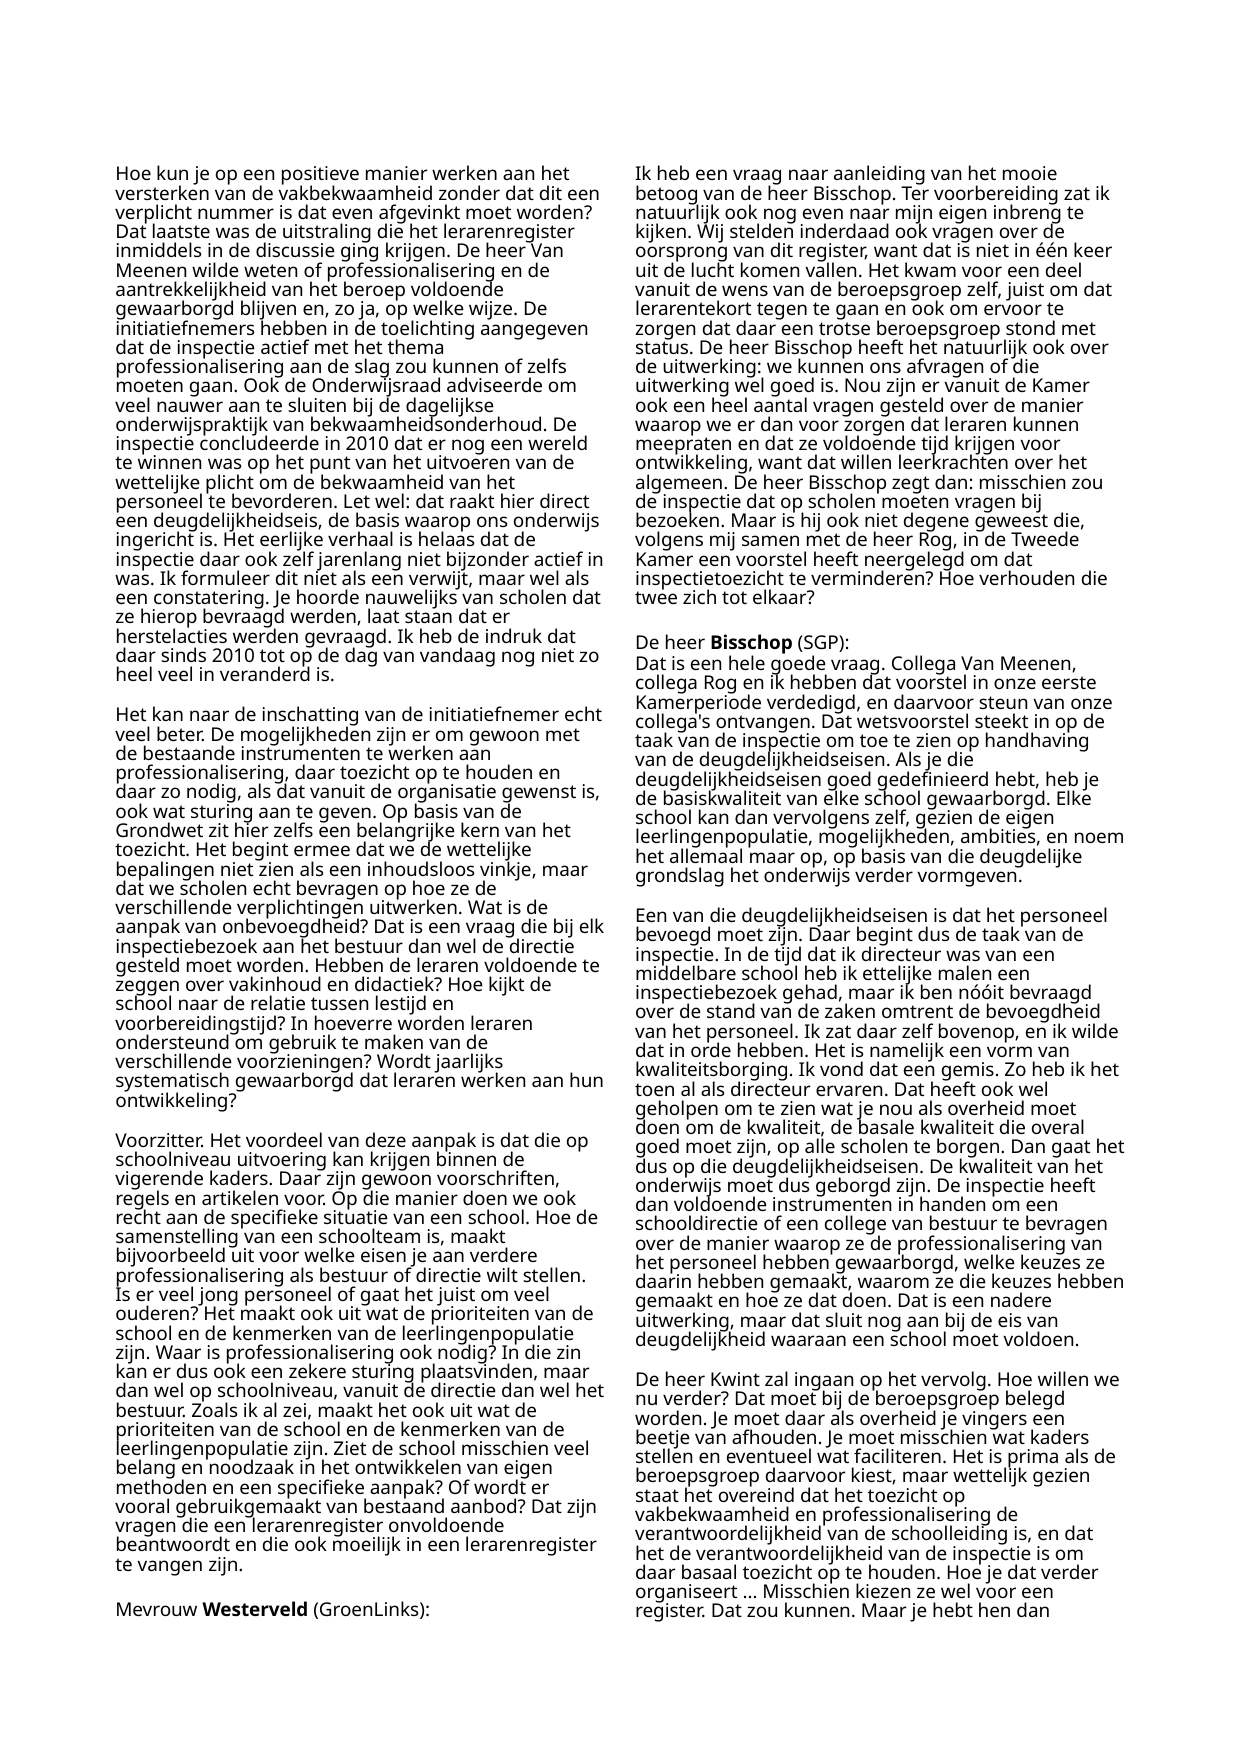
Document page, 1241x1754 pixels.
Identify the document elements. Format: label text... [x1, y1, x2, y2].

text Dat is een hele goede vraag. Collega Van Meenen, collega Rog en ik hebben dat voorstel in onze eerste Kamerperiode verdedigd, en daarvoor steun van onze collega's ontvangen. Dat wetsvoorstel steekt in op de taak van de inspectie om toe te zien op handhaving van de deugdelijkheidseisen. Als je die deugdelijkheidseisen goed gedefinieerd hebt, heb je de basiskwaliteit van elke school gewaarborgd. Elke school kan dan vervolgens zelf, gezien de eigen leerlingenpopulatie, mogelijkheden, ambities, en noem het allemaal maar op, op basis van die deugdelijke grondslag het onderwijs verder vormgeven. [635, 655, 1125, 886]
text Hoe kun je op een positieve manier werken aan het versterken van de vakbekwaamheid zonder dat dit een verplicht nummer is dat even afgevinkt moet worden? Dat laatste was de uitstraling die het lerarenregister inmiddels in de discussie ging krijgen. De heer Van Meenen wilde weten of professionalisering en de aantrekkelijkheid van het beroep voldoende gewaarborgd blijven en, zo ja, op welke wijze. De initiatiefnemers hebben in de toelichting aangegeven dat de inspectie actief met het thema professionalisering aan de slag zou kunnen of zelfs moeten gaan. Ook de Onderwijsraad adviseerde om veel nauwer aan te sluiten bij de dagelijkse onderwijspraktijk van bekwaamheidsonderhoud. De inspectie concludeerde in 2010 dat er nog een wereld te winnen was op het punt van het uitvoeren van de wettelijke plicht om de bekwaamheid van het personeel te bevorderen. Let wel: dat raakt hier direct een deugdelijkheidseis, de basis waarop ons onderwijs ingericht is. Het eerlijke verhaal is helaas dat de inspectie daar ook zelf jarenlang niet bijzonder actief in was. Ik formuleer dit niet als een verwijt, maar wel als een constatering. Je hoorde nauwelijks van scholen dat ze hierop bevraagd werden, laat staan dat er herstelacties werden gevraagd. Ik heb de indruk dat daar sinds 2010 tot op de dag van vandaag nog niet zo heel veel in veranderd is. [115, 165, 605, 686]
text Ik heb een vraag naar aanleiding van het mooie betoog van de heer Bisschop. Ter voorbereiding zat ik natuurlijk ook nog even naar mijn eigen inbreng te kijken. Wij stelden inderdaad ook vragen over de oorsprong van dit register, want dat is niet in één keer uit de lucht komen vallen. Het kwam voor een deel vanuit de wens van de beroepsgroep zelf, juist om dat lerarentekort tegen te gaan en ook om ervoor te zorgen dat daar een trotse beroepsgroep stond met status. De heer Bisschop heeft het natuurlijk ook over de uitwerking: we kunnen ons afvragen of die uitwerking wel goed is. Nou zijn er vanuit de Kamer ook een heel aantal vragen gesteld over de manier waarop we er dan voor zorgen dat leraren kunnen meepraten en dat ze voldoende tijd krijgen voor ontwikkeling, want dat willen leerkrachten over het algemeen. De heer Bisschop zegt dan: misschien zou de inspectie dat op scholen moeten vragen bij bezoeken. Maar is hij ook niet degene geweest die, volgens mij samen met de heer Rog, in de Tweede Kamer een voorstel heeft neergelegd om dat inspectietoezicht te verminderen? Hoe verhouden die twee zich tot elkaar? [635, 165, 1125, 608]
text De heer Kwint zal ingaan op het vervolg. Hoe willen we nu verder? Dat moet bij de beroepsgroep belegd worden. Je moet daar als overheid je vingers een beetje van afhouden. Je moet misschien wat kaders stellen en eventueel wat faciliteren. Het is prima als de beroepsgroep daarvoor kiest, maar wettelijk gezien staat het overeind dat het toezicht op vakbekwaamheid en professionalisering de verantwoordelijkheid van de schoolleiding is, en dat het de verantwoordelijkheid van de inspectie is om daar basaal toezicht op te houden. Hoe je dat verder organiseert … Misschien kiezen ze wel voor een register. Dat zou kunnen. Maar je hebt hen dan [635, 1371, 1125, 1622]
text Het kan naar de inschatting van de initiatiefnemer echt veel beter. De mogelijkheden zijn er om gewoon met de bestaande instrumenten te werken aan professionalisering, daar toezicht op te houden en daar zo nodig, als dat vanuit de organisatie gewenst is, ook wat sturing aan te geven. Op basis van de Grondwet zit hier zelfs een belangrijke kern van het toezicht. Het begint ermee dat we de wettelijke bepalingen niet zien als een inhoudsloos vinkje, maar dat we scholen echt bevragen op hoe ze de verschillende verplichtingen uitwerken. Wat is de aanpak van onbevoegdheid? Dat is een vraag die bij elk inspectiebezoek aan het bestuur dan wel de directie gesteld moet worden. Hebben de leraren voldoende te zeggen over vakinhoud en didactiek? Hoe kijkt de school naar de relatie tussen lestijd en voorbereidingstijd? In hoeverre worden leraren ondersteund om gebruik te maken van de verschillende voorzieningen? Wordt jaarlijks systematisch gewaarborgd dat leraren werken aan hun ontwikkeling? [115, 706, 605, 1111]
text Voorzitter. Het voordeel van deze aanpak is dat die op schoolniveau uitvoering kan krijgen binnen de vigerende kaders. Daar zijn gewoon voorschriften, regels en artikelen voor. Op die manier doen we ook recht aan de specifieke situatie van een school. Hoe de samenstelling van een schoolteam is, maakt bijvoorbeeld uit voor welke eisen je aan verdere professionalisering als bestuur of directie wilt stellen. Is er veel jong personeel of gaat het juist om veel ouderen? Het maakt ook uit wat de prioriteiten van de school en de kenmerken van de leerlingenpopulatie zijn. Waar is professionalisering ook nodig? In die zin kan er dus ook een zekere sturing plaatsvinden, maar dan wel op schoolniveau, vanuit de directie dan wel het bestuur. Zoals ik al zei, maakt het ook uit wat de prioriteiten van de school en de kenmerken van de leerlingenpopulatie zijn. Ziet de school misschien veel belang en noodzaak in het ontwikkelen van eigen methoden en een specifieke aanpak? Of wordt er vooral gebruikgemaakt van bestaand aanbod? Dat zijn vragen die een lerarenregister onvoldoende beantwoordt en die ook moeilijk in een lerarenregister te vangen zijn. [115, 1132, 605, 1575]
text De heer Bisschop (SGP): [635, 629, 1125, 655]
text Mevrouw Westerveld (GroenLinks): [115, 1596, 605, 1622]
text Een van die deugdelijkheidseisen is dat het personeel bevoegd moet zijn. Daar begint dus de taak van de inspectie. In de tijd dat ik directeur was van een middelbare school heb ik ettelijke malen een inspectiebezoek gehad, maar ik ben nóóit bevraagd over de stand van de zaken omtrent de bevoegdheid van het personeel. Ik zat daar zelf bovenop, en ik wilde dat in orde hebben. Het is namelijk een vorm van kwaliteitsborging. Ik vond dat een gemis. Zo heb ik het toen al als directeur ervaren. Dat heeft ook wel geholpen om te zien wat je nou als overheid moet doen om de kwaliteit, de basale kwaliteit die overal goed moet zijn, op alle scholen te borgen. Dan gaat het dus op die deugdelijkheidseisen. De kwaliteit van het onderwijs moet dus geborgd zijn. De inspectie heeft dan voldoende instrumenten in handen om een schooldirectie of een college van bestuur te bevragen over de manier waarop ze de professionalisering van het personeel hebben gewaarborgd, welke keuzes ze daarin hebben gemaakt, waarom ze die keuzes hebben gemaakt en hoe ze dat doen. Dat is een nadere uitwerking, maar dat sluit nog aan bij de eis van deugdelijkheid waaraan een school moet voldoen. [635, 907, 1125, 1350]
